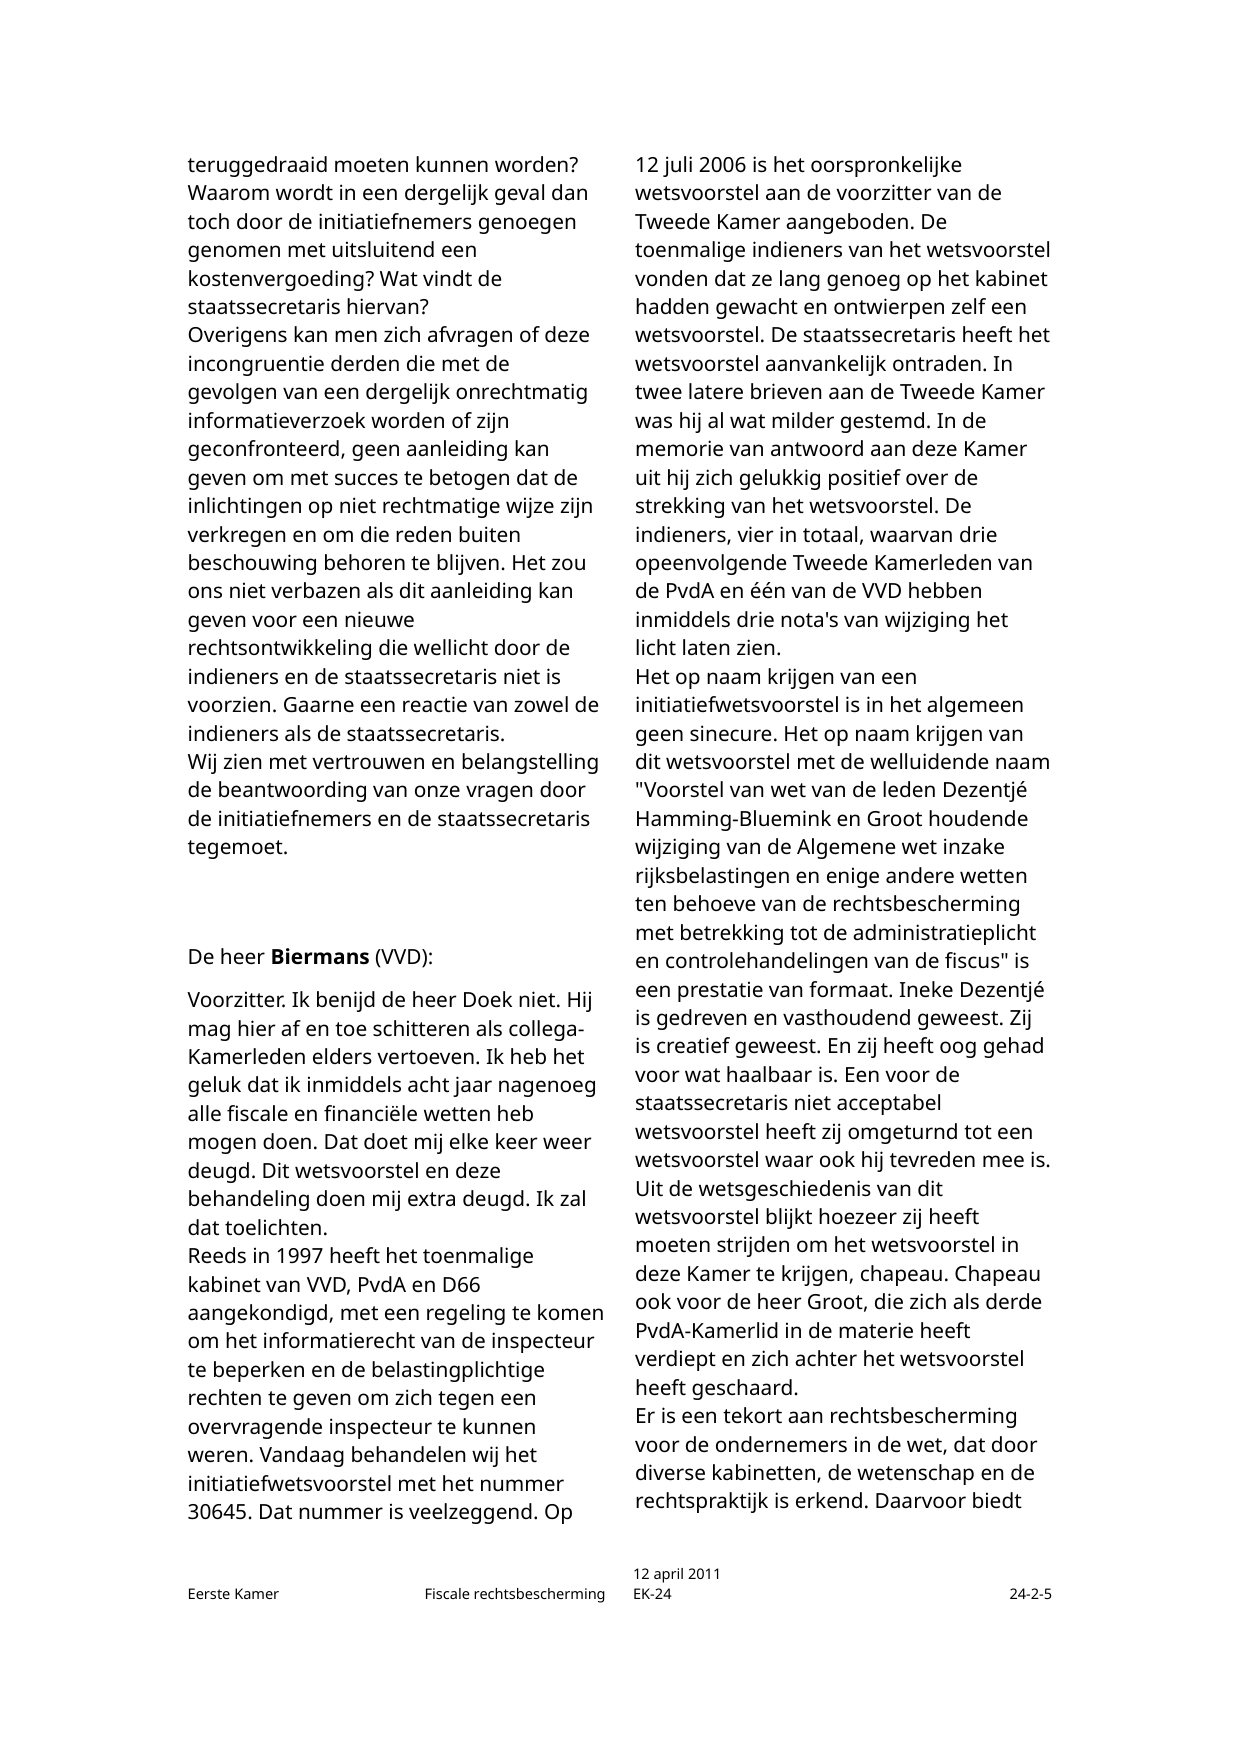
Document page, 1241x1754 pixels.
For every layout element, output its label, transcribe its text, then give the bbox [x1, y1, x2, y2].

text Reeds in 1997 heeft het toenmalige kabinet van VVD, PvdA en D66 aangekondigd, met een regeling te komen om het informatierecht van de inspecteur te beperken en de belastingplichtige rechten te geven om zich tegen een overvragende inspecteur te kunnen weren. Vandaag behandelen wij het initiatiefwetsvoorstel met het nummer 30645. Dat nummer is veelzeggend. Op [187, 1241, 605, 1526]
text Er is een tekort aan rechtsbescherming voor de ondernemers in de wet, dat door diverse kabinetten, de wetenschap en de rechtspraktijk is erkend. Daarvoor biedt [635, 1401, 1053, 1515]
text teruggedraaid moeten kunnen worden? Waarom wordt in een dergelijk geval dan toch door de initiatiefnemers genoegen genomen met uitsluitend een kostenvergoeding? Wat vindt de staatssecretaris hiervan? [187, 150, 605, 321]
text Wij zien met vertrouwen en belangstelling de beantwoording van onze vragen door de initiatiefnemers en de staatssecretaris tegemoet. [187, 747, 605, 861]
text De heer Biermans (VVD): [187, 942, 605, 970]
text 12 juli 2006 is het oorspronkelijke wetsvoorstel aan de voorzitter van de Tweede Kamer aangeboden. De toenmalige indieners van het wetsvoorstel vonden dat ze lang genoeg op het kabinet hadden gewacht en ontwierpen zelf een wetsvoorstel. De staatssecretaris heeft het wetsvoorstel aanvankelijk ontraden. In twee latere brieven aan de Tweede Kamer was hij al wat milder gestemd. In de memorie van antwoord aan deze Kamer uit hij zich gelukkig positief over de strekking van het wetsvoorstel. De indieners, vier in totaal, waarvan drie opeenvolgende Tweede Kamerleden van de PvdA en één van de VVD hebben inmiddels drie nota's van wijziging het licht laten zien. [635, 150, 1053, 662]
text  [187, 891, 605, 919]
text Overigens kan men zich afvragen of deze incongruentie derden die met de gevolgen van een dergelijk onrechtmatig informatieverzoek worden of zijn geconfronteerd, geen aanleiding kan geven om met succes te betogen dat de inlichtingen op niet rechtmatige wijze zijn verkregen en om die reden buiten beschouwing behoren te blijven. Het zou ons niet verbazen als dit aanleiding kan geven voor een nieuwe rechtsontwikkeling die wellicht door de indieners en de staatssecretaris niet is voorzien. Gaarne een reactie van zowel de indieners als de staatssecretaris. [187, 321, 605, 747]
text Het op naam krijgen van een initiatiefwetsvoorstel is in het algemeen geen sinecure. Het op naam krijgen van dit wetsvoorstel met de welluidende naam "Voorstel van wet van de leden Dezentjé Hamming-Bluemink en Groot houdende wijziging van de Algemene wet inzake rijksbelastingen en enige andere wetten ten behoeve van de rechtsbescherming met betrekking tot de administratieplicht en controlehandelingen van de fiscus" is een prestatie van formaat. Ineke Dezentjé is gedreven en vasthoudend geweest. Zij is creatief geweest. En zij heeft oog gehad voor wat haalbaar is. Een voor de staatssecretaris niet acceptabel wetsvoorstel heeft zij omgeturnd tot een wetsvoorstel waar ook hij tevreden mee is. Uit de wetsgeschiedenis van dit wetsvoorstel blijkt hoezeer zij heeft moeten strijden om het wetsvoorstel in deze Kamer te krijgen, chapeau. Chapeau ook voor de heer Groot, die zich als derde PvdA-Kamerlid in de materie heeft verdiept en zich achter het wetsvoorstel heeft geschaard. [635, 662, 1053, 1401]
text Voorzitter. Ik benijd de heer Doek niet. Hij mag hier af en toe schitteren als collega-Kamerleden elders vertoeven. Ik heb het geluk dat ik inmiddels acht jaar nagenoeg alle fiscale en financiële wetten heb mogen doen. Dat doet mij elke keer weer deugd. Dit wetsvoorstel en deze behandeling doen mij extra deugd. Ik zal dat toelichten. [187, 985, 605, 1241]
